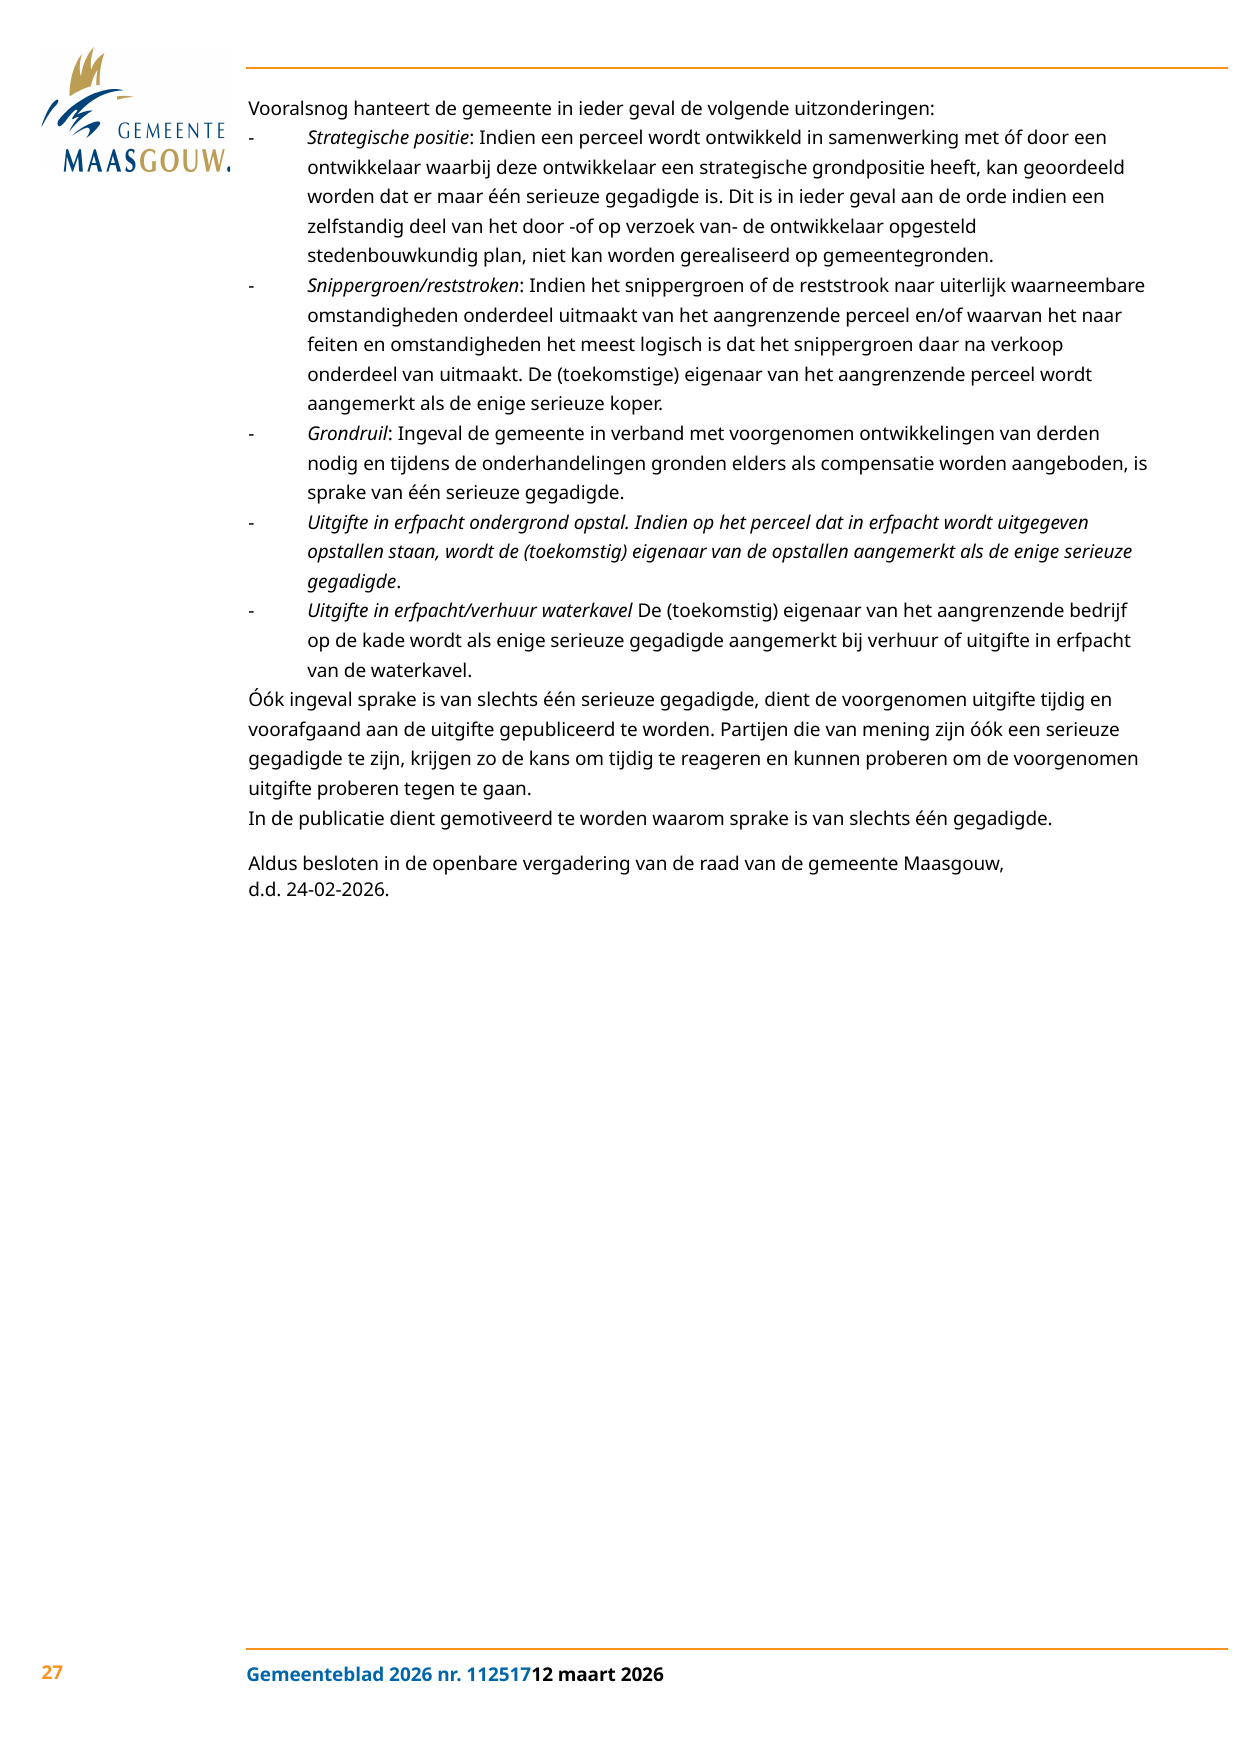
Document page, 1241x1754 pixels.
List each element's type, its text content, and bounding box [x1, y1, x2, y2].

text Vooralsnog hanteert de gemeente in ieder geval de volgende uitzonderingen: [248, 95, 1152, 121]
list Uitgifte in erfpacht ondergrond opstal. Indien op het perceel dat in erfpacht wordt uitgegeven opstallen staan, wordt de (toekomstig) eigenaar van de opstallen aangemerkt als de enige serieuze gegadigde. [248, 509, 1152, 594]
text Aldus besloten in de openbare vergadering van de raad van de gemeente Maasgouw, [248, 850, 1152, 876]
text In de publicatie dient gemotiveerd te worden waarom sprake is van slechts één gegadigde. [248, 805, 1152, 831]
picture [41, 47, 231, 172]
text Óók ingeval sprake is van slechts één serieuze gegadigde, dient de voorgenomen uitgifte tijdig en voorafgaand aan de uitgifte gepubliceerd te worden. Partijen die van mening zijn óók een serieuze gegadigde te zijn, krijgen zo de kans om tijdig te reageren en kunnen proberen om de voorgenomen uitgifte proberen tegen te gaan. [248, 686, 1152, 801]
text d.d. 24-02-2026. [248, 876, 1152, 902]
list Grondruil: Ingeval de gemeente in verband met voorgenomen ontwikkelingen van derden nodig en tijdens de onderhandelingen gronden elders als compensatie worden aangeboden, is sprake van één serieuze gegadigde. [248, 420, 1152, 505]
list Strategische positie: Indien een perceel wordt ontwikkeld in samenwerking met óf door een ontwikkelaar waarbij deze ontwikkelaar een strategische grondpositie heeft, kan geoordeeld worden dat er maar één serieuze gegadigde is. Dit is in ieder geval aan de orde indien een zelfstandig deel van het door -of op verzoek van- de ontwikkelaar opgesteld stedenbouwkundig plan, niet kan worden gerealiseerd op gemeentegronden. [248, 124, 1152, 268]
list Snippergroen/reststroken: Indien het snippergroen of de reststrook naar uiterlijk waarneembare omstandigheden onderdeel uitmaakt van het aangrenzende perceel en/of waarvan het naar feiten en omstandigheden het meest logisch is dat het snippergroen daar na verkoop onderdeel van uitmaakt. De (toekomstige) eigenaar van het aangrenzende perceel wordt aangemerkt als de enige serieuze koper. [248, 272, 1152, 416]
list Uitgifte in erfpacht/verhuur waterkavel De (toekomstig) eigenaar van het aangrenzende bedrijf op de kade wordt als enige serieuze gegadigde aangemerkt bij verhuur of uitgifte in erfpacht van de waterkavel. [248, 598, 1152, 683]
